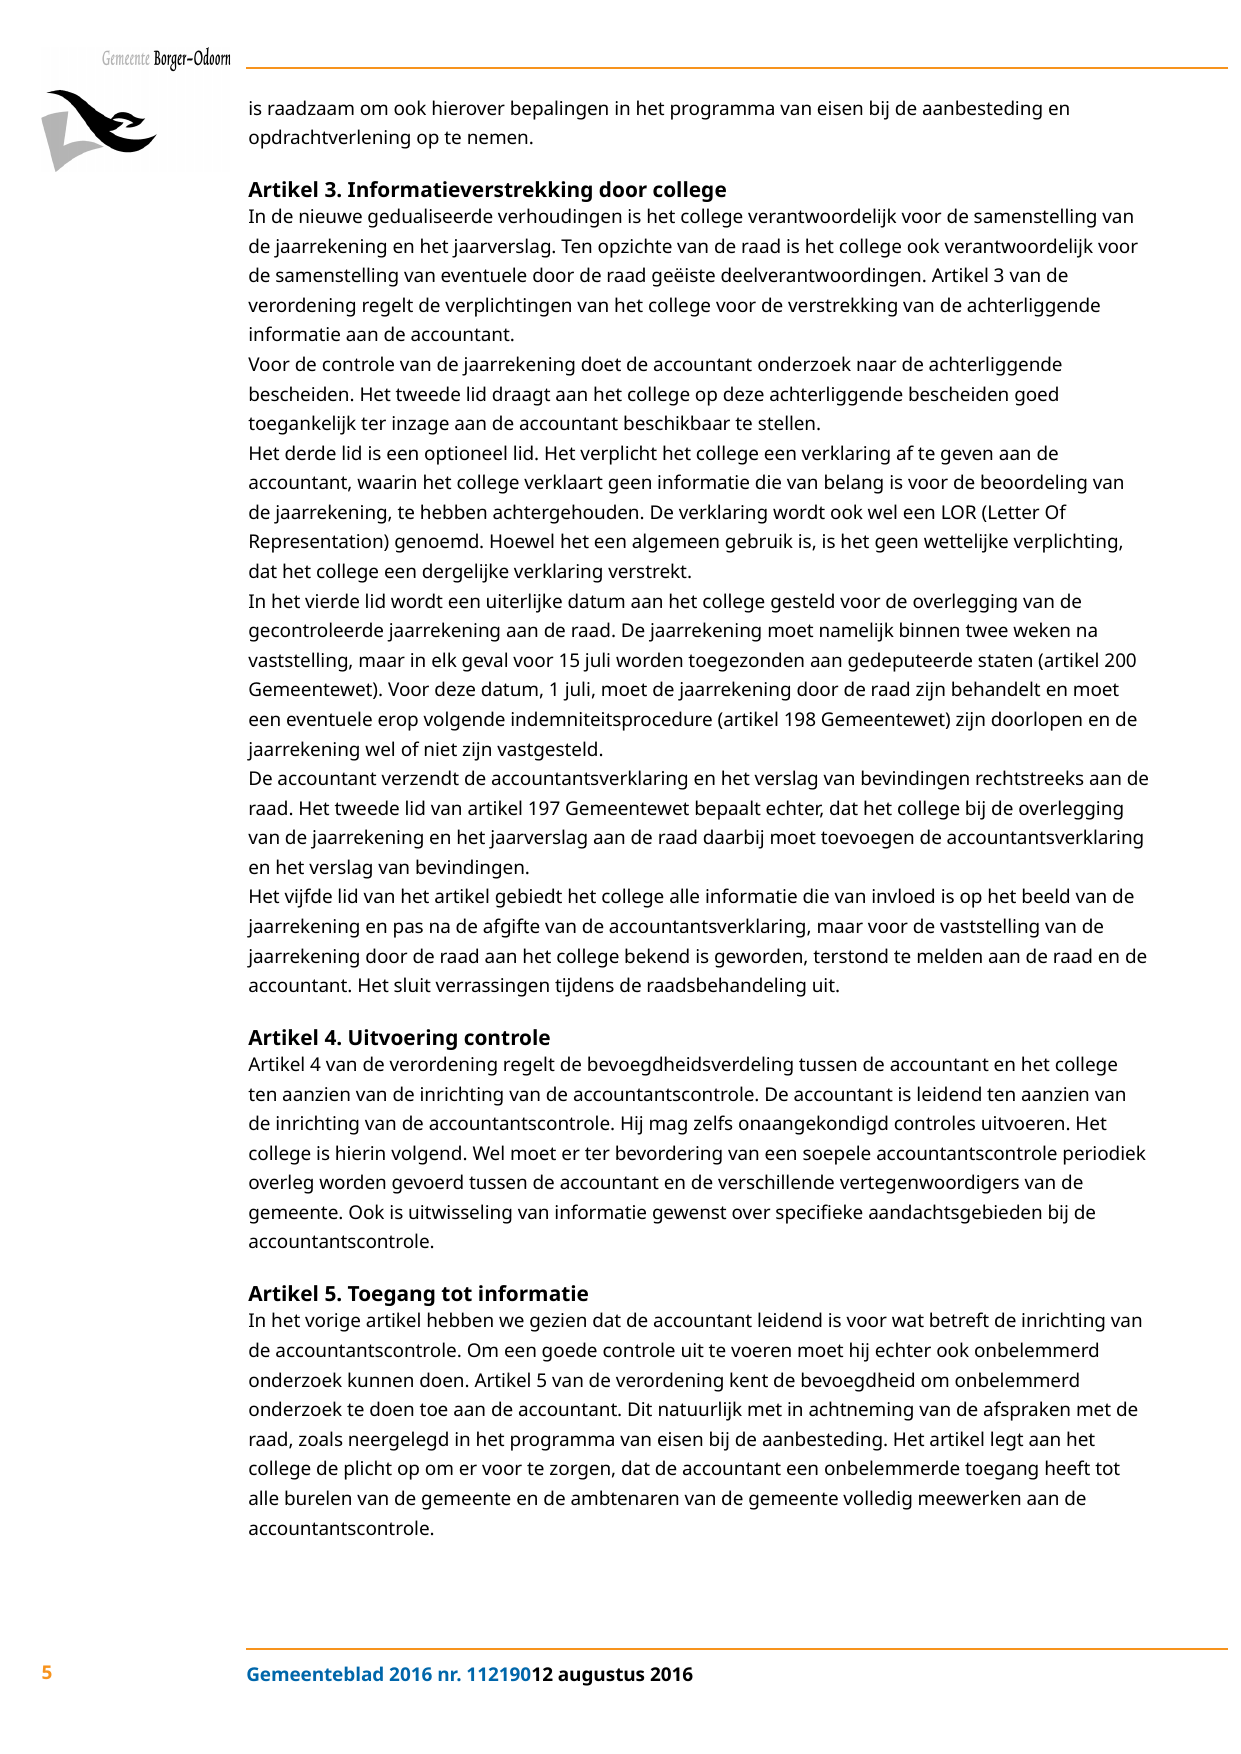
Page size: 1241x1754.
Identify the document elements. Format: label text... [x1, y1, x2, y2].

text Het derde lid is een optioneel lid. Het verplicht het college een verklaring af te geven aan de accountant, waarin het college verklaart geen informatie die van belang is voor de beoordeling van de jaarrekening, te hebben achtergehouden. De verklaring wordt ook wel een LOR (Letter Of Representation) genoemd. Hoewel het een algemeen gebruik is, is het geen wettelijke verplichting, dat het college een dergelijke verklaring verstrekt. [248, 440, 1152, 584]
text Het vijfde lid van het artikel gebiedt het college alle informatie die van invloed is op het beeld van de jaarrekening en pas na de afgifte van de accountantsverklaring, maar voor de vaststelling van de jaarrekening door de raad aan het college bekend is geworden, terstond te melden aan de raad en de accountant. Het sluit verrassingen tijdens de raadsbehandeling uit. [248, 884, 1152, 998]
text Artikel 4. Uitvoering controle [248, 1023, 1152, 1051]
text In het vierde lid wordt een uiterlijke datum aan het college gesteld voor de overlegging van de gecontroleerde jaarrekening aan de raad. De jaarrekening moet namelijk binnen twee weken na vaststelling, maar in elk geval voor 15 juli worden toegezonden aan gedeputeerde staten (artikel 200 Gemeentewet). Voor deze datum, 1 juli, moet de jaarrekening door de raad zijn behandelt en moet een eventuele erop volgende indemniteitsprocedure (artikel 198 Gemeentewet) zijn doorlopen en de jaarrekening wel of niet zijn vastgesteld. [248, 588, 1152, 761]
text In de nieuwe gedualiseerde verhoudingen is het college verantwoordelijk voor de samenstelling van de jaarrekening en het jaarverslag. Ten opzichte van de raad is het college ook verantwoordelijk voor de samenstelling van eventuele door de raad geëiste deelverantwoordingen. Artikel 3 van de verordening regelt de verplichtingen van het college voor de verstrekking van de achterliggende informatie aan de accountant. [248, 203, 1152, 347]
text De accountant verzendt de accountantsverklaring en het verslag van bevindingen rechtstreeks aan de raad. Het tweede lid van artikel 197 Gemeentewet bepaalt echter, dat het college bij de overlegging van de jaarrekening en het jaarverslag aan de raad daarbij moet toevoegen de accountantsverklaring en het verslag van bevindingen. [248, 765, 1152, 880]
text is raadzaam om ook hierover bepalingen in het programma van eisen bij de aanbesteding en opdrachtverlening op te nemen. [248, 95, 1152, 150]
text Artikel 5. Toegang tot informatie [248, 1279, 1152, 1308]
picture [41, 47, 231, 172]
text Artikel 3. Informatieverstrekking door college [248, 175, 1152, 203]
text Voor de controle van de jaarrekening doet de accountant onderzoek naar de achterliggende bescheiden. Het tweede lid draagt aan het college op deze achterliggende bescheiden goed toegankelijk ter inzage aan de accountant beschikbaar te stellen. [248, 351, 1152, 436]
text Artikel 4 van de verordening regelt de bevoegdheidsverdeling tussen de accountant en het college ten aanzien van de inrichting van de accountantscontrole. De accountant is leidend ten aanzien van de inrichting van de accountantscontrole. Hij mag zelfs onaangekondigd controles uitvoeren. Het college is hierin volgend. Wel moet er ter bevordering van een soepele accountantscontrole periodiek overleg worden gevoerd tussen de accountant en de verschillende vertegenwoordigers van de gemeente. Ook is uitwisseling van informatie gewenst over specifieke aandachtsgebieden bij de accountantscontrole. [248, 1051, 1152, 1254]
text In het vorige artikel hebben we gezien dat de accountant leidend is voor wat betreft de inrichting van de accountantscontrole. Om een goede controle uit te voeren moet hij echter ook onbelemmerd onderzoek kunnen doen. Artikel 5 van de verordening kent de bevoegdheid om onbelemmerd onderzoek te doen toe aan de accountant. Dit natuurlijk met in achtneming van de afspraken met de raad, zoals neergelegd in het programma van eisen bij de aanbesteding. Het artikel legt aan het college de plicht op om er voor te zorgen, dat de accountant een onbelemmerde toegang heeft tot alle burelen van de gemeente en de ambtenaren van de gemeente volledig meewerken aan de accountantscontrole. [248, 1308, 1152, 1540]
